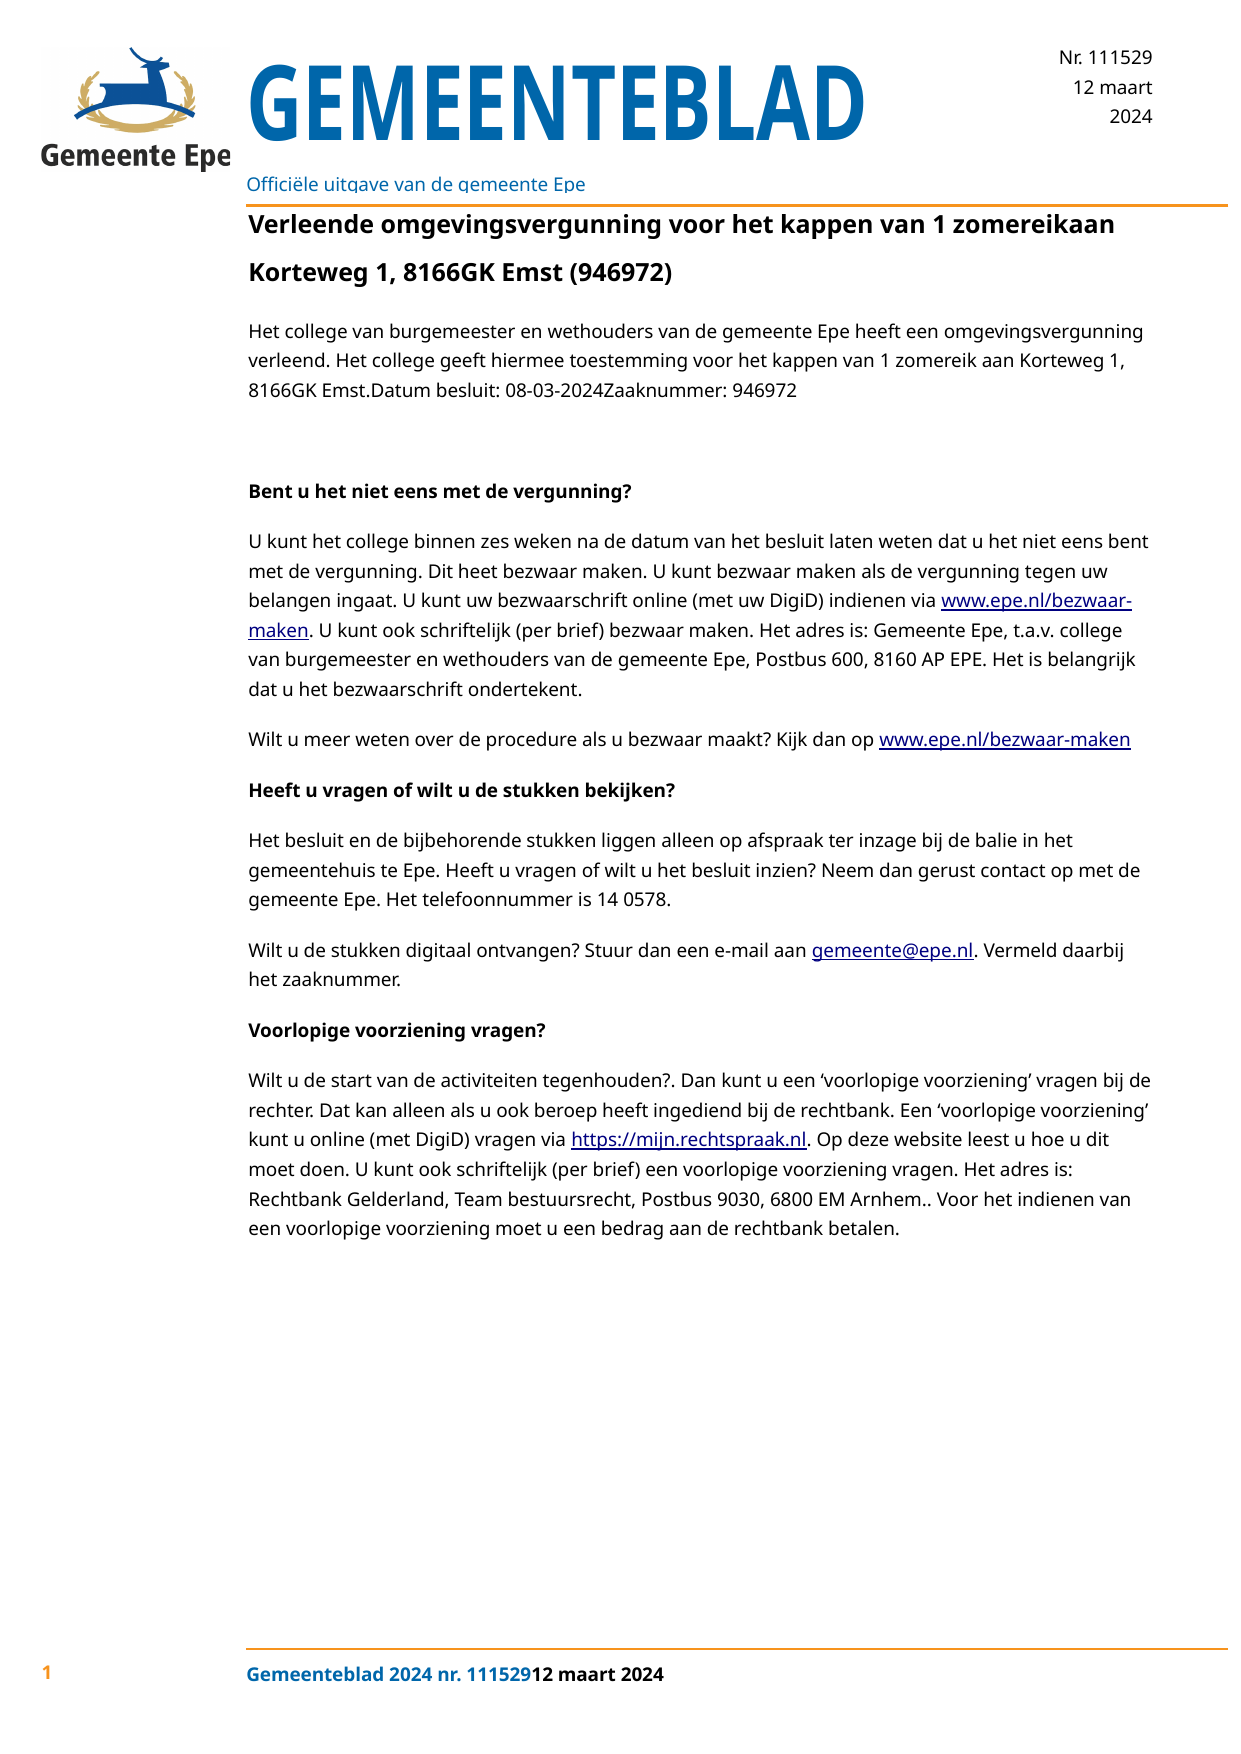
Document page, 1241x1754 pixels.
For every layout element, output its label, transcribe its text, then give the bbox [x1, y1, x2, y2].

text Verleende omgevingsvergunning voor het kappen van 1 zomereikaan Korteweg 1, 8166GK Emst (946972) [248, 207, 1152, 288]
text Wilt u de stukken digitaal ontvangen? Stuur dan een e-mail aan gemeente@epe.nl. Vermeld daarbij het zaaknummer. [248, 937, 1152, 992]
text Wilt u de start van de activiteiten tegenhouden?. Dan kunt u een ‘voorlopige voorziening’ vragen bij de rechter. Dat kan alleen als u ook beroep heeft ingediend bij de rechtbank. Een ‘voorlopige voorziening’ kunt u online (met DigiD) vragen via https://mijn.rechtspraak.nl. Op deze website leest u hoe u dit moet doen. U kunt ook schriftelijk (per brief) een voorlopige voorziening vragen. Het adres is: Rechtbank Gelderland, Team bestuursrecht, Postbus 9030, 6800 EM Arnhem.. Voor het indienen van een voorlopige voorziening moet u een bedrag aan de rechtbank betalen. [248, 1067, 1152, 1241]
text U kunt het college binnen zes weken na de datum van het besluit laten weten dat u het niet eens bent met de vergunning. Dit heet bezwaar maken. U kunt bezwaar maken als de vergunning tegen uw belangen ingaat. U kunt uw bezwaarschrift online (met uw DigiD) indienen via www.epe.nl/bezwaar-maken. U kunt ook schriftelijk (per brief) bezwaar maken. Het adres is: Gemeente Epe, t.a.v. college van burgemeester en wethouders van de gemeente Epe, Postbus 600, 8160 AP EPE. Het is belangrijk dat u het bezwaarschrift ondertekent. [248, 528, 1152, 702]
text Het besluit en de bijbehorende stukken liggen alleen op afspraak ter inzage bij de balie in het gemeentehuis te Epe. Heeft u vragen of wilt u het besluit inzien? Neem dan gerust contact op met de gemeente Epe. Het telefoonnummer is 14 0578. [248, 827, 1152, 912]
picture [41, 47, 231, 172]
text Bent u het niet eens met de vergunning? [248, 478, 1152, 504]
text Voorlopige voorziening vragen? [248, 1017, 1152, 1043]
text Het college van burgemeester en wethouders van de gemeente Epe heeft een omgevingsvergunning verleend. Het college geeft hiermee toestemming voor het kappen van 1 zomereik aan Korteweg 1, 8166GK Emst.Datum besluit: 08-03-2024Zaaknummer: 946972 [248, 318, 1152, 403]
text Wilt u meer weten over de procedure als u bezwaar maakt? Kijk dan op www.epe.nl/bezwaar-maken [248, 727, 1152, 752]
text Heeft u vragen of wilt u de stukken bekijken? [248, 777, 1152, 803]
